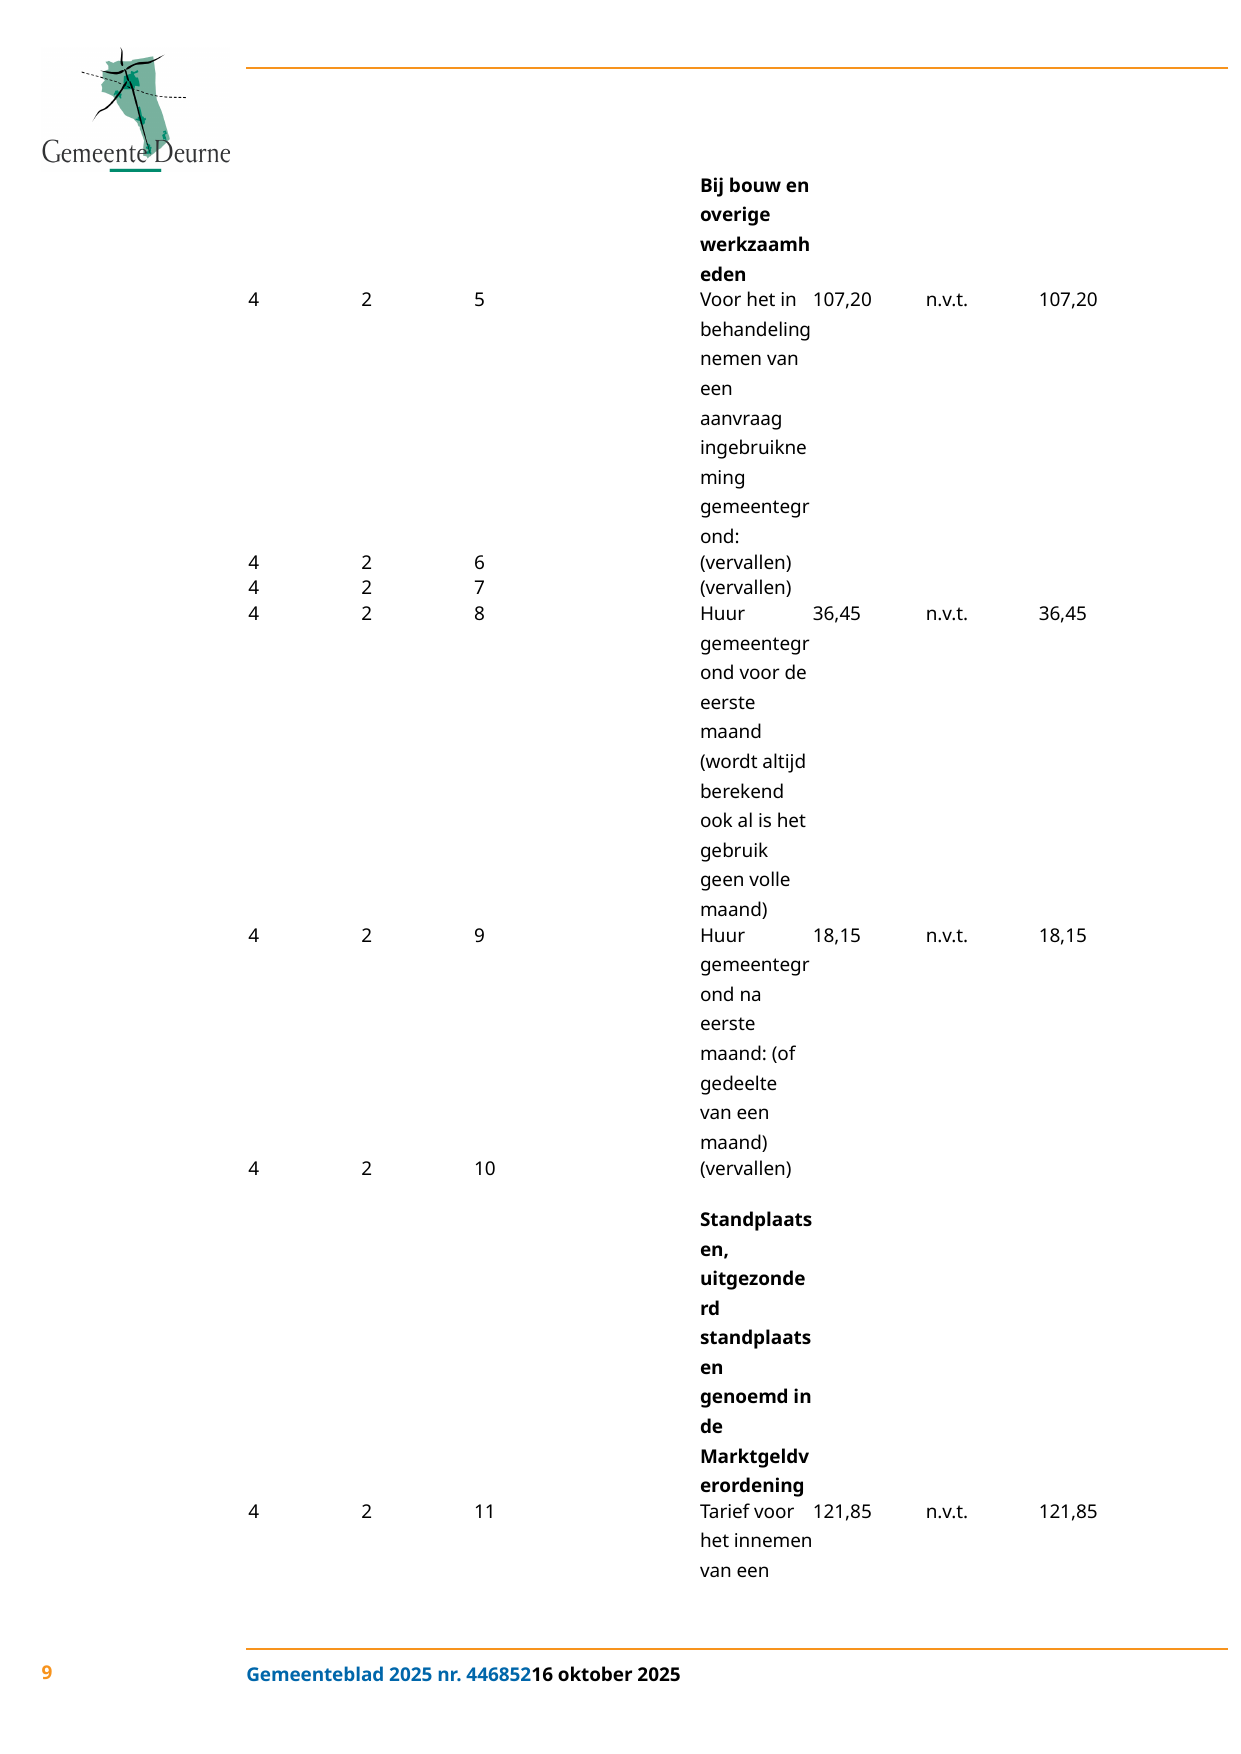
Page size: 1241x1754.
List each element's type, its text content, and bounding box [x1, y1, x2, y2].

table_cell 8 [474, 600, 587, 922]
table_cell [361, 95, 474, 121]
table_cell [1039, 1155, 1152, 1180]
table_cell 107,20 [813, 286, 926, 549]
table_cell (vervallen) [700, 1155, 813, 1180]
table_cell 2 [361, 1155, 474, 1180]
table_cell [700, 146, 813, 172]
table_cell (vervallen) [700, 549, 813, 574]
table_cell 2 [361, 1498, 474, 1583]
table_cell 6 [474, 549, 587, 574]
table_cell [1039, 549, 1152, 574]
table_cell [587, 172, 700, 286]
table_cell Huur gemeentegrond na eerste maand: (of gedeelte van een maand) [700, 922, 813, 1155]
table_cell [474, 1206, 587, 1498]
table_cell [474, 95, 587, 121]
table_cell [587, 1155, 700, 1180]
table_cell [1039, 95, 1152, 121]
table_cell [474, 172, 587, 286]
table_cell [361, 172, 474, 286]
table_cell [813, 172, 926, 286]
table_cell [248, 172, 361, 286]
picture [41, 47, 231, 172]
table_cell [813, 95, 926, 121]
table_cell 36,45 [1039, 600, 1152, 922]
table_cell [248, 146, 361, 172]
table_cell 2 [361, 575, 474, 600]
table_cell [248, 1180, 361, 1206]
table_cell 10 [474, 1155, 587, 1180]
table_cell [587, 575, 700, 600]
table_cell [926, 1206, 1038, 1498]
table_cell [700, 95, 813, 121]
table_cell [587, 1498, 700, 1583]
table_cell [926, 146, 1038, 172]
table_cell [361, 1180, 474, 1206]
table_cell n.v.t. [926, 1498, 1038, 1583]
table_cell [813, 575, 926, 600]
table_cell 2 [361, 286, 474, 549]
table_cell Tarief voor het innemen van een [700, 1498, 813, 1583]
table_cell 121,85 [1039, 1498, 1152, 1583]
table_cell 121,85 [813, 1498, 926, 1583]
table_cell 36,45 [813, 600, 926, 922]
table_cell [813, 146, 926, 172]
table_cell [926, 1180, 1038, 1206]
table_cell [361, 1206, 474, 1498]
table_cell [926, 95, 1038, 121]
table_cell 4 [248, 600, 361, 922]
table_cell 2 [361, 922, 474, 1155]
table_cell [926, 121, 1038, 146]
table_cell 5 [474, 286, 587, 549]
table_cell [1039, 172, 1152, 286]
table_cell n.v.t. [926, 286, 1038, 549]
table_cell 18,15 [1039, 922, 1152, 1155]
table_cell 2 [361, 549, 474, 574]
table_cell (vervallen) [700, 575, 813, 600]
table_cell [361, 146, 474, 172]
table_cell [700, 121, 813, 146]
table_cell Voor het in behandeling nemen van een aanvraag ingebruikneming gemeentegrond: [700, 286, 813, 549]
table_cell [926, 1155, 1038, 1180]
table_cell 4 [248, 922, 361, 1155]
table_cell 2 [361, 600, 474, 922]
table_cell [587, 286, 700, 549]
table_cell [587, 95, 700, 121]
table_cell 4 [248, 549, 361, 574]
table_cell [248, 121, 361, 146]
table_cell [587, 600, 700, 922]
table_cell [587, 1180, 700, 1206]
table_cell [926, 172, 1038, 286]
table_cell 9 [474, 922, 587, 1155]
table_cell [1039, 575, 1152, 600]
table_cell [813, 1206, 926, 1498]
table_cell [248, 95, 361, 121]
table_cell [1039, 1180, 1152, 1206]
table_cell [926, 549, 1038, 574]
table_cell [1039, 121, 1152, 146]
table_cell [361, 121, 474, 146]
table_cell [813, 1180, 926, 1206]
table_cell 11 [474, 1498, 587, 1583]
table_cell [813, 1155, 926, 1180]
table_cell [474, 1180, 587, 1206]
table_cell [813, 121, 926, 146]
table_cell [587, 922, 700, 1155]
table_cell Standplaatsen, uitgezonderd standplaatsen genoemd in de Marktgeldverordening [700, 1206, 813, 1498]
table_cell [587, 121, 700, 146]
table_cell 18,15 [813, 922, 926, 1155]
table_cell Bij bouw en overige werkzaamheden [700, 172, 813, 286]
table_cell 7 [474, 575, 587, 600]
table_cell [926, 575, 1038, 600]
table_cell 4 [248, 286, 361, 549]
table_cell [474, 146, 587, 172]
table_cell [587, 549, 700, 574]
table_cell [474, 121, 587, 146]
table_cell n.v.t. [926, 600, 1038, 922]
table_cell n.v.t. [926, 922, 1038, 1155]
table_cell [1039, 1206, 1152, 1498]
table_cell 4 [248, 1498, 361, 1583]
table_cell [248, 1206, 361, 1498]
table_cell [587, 146, 700, 172]
table_cell 4 [248, 575, 361, 600]
table_cell 4 [248, 1155, 361, 1180]
table_cell [813, 549, 926, 574]
table_cell [700, 1180, 813, 1206]
table_cell [1039, 146, 1152, 172]
table_cell Huur gemeentegrond voor de eerste maand (wordt altijd berekend ook al is het gebruik geen volle maand) [700, 600, 813, 922]
table_cell [587, 1206, 700, 1498]
table_cell 107,20 [1039, 286, 1152, 549]
